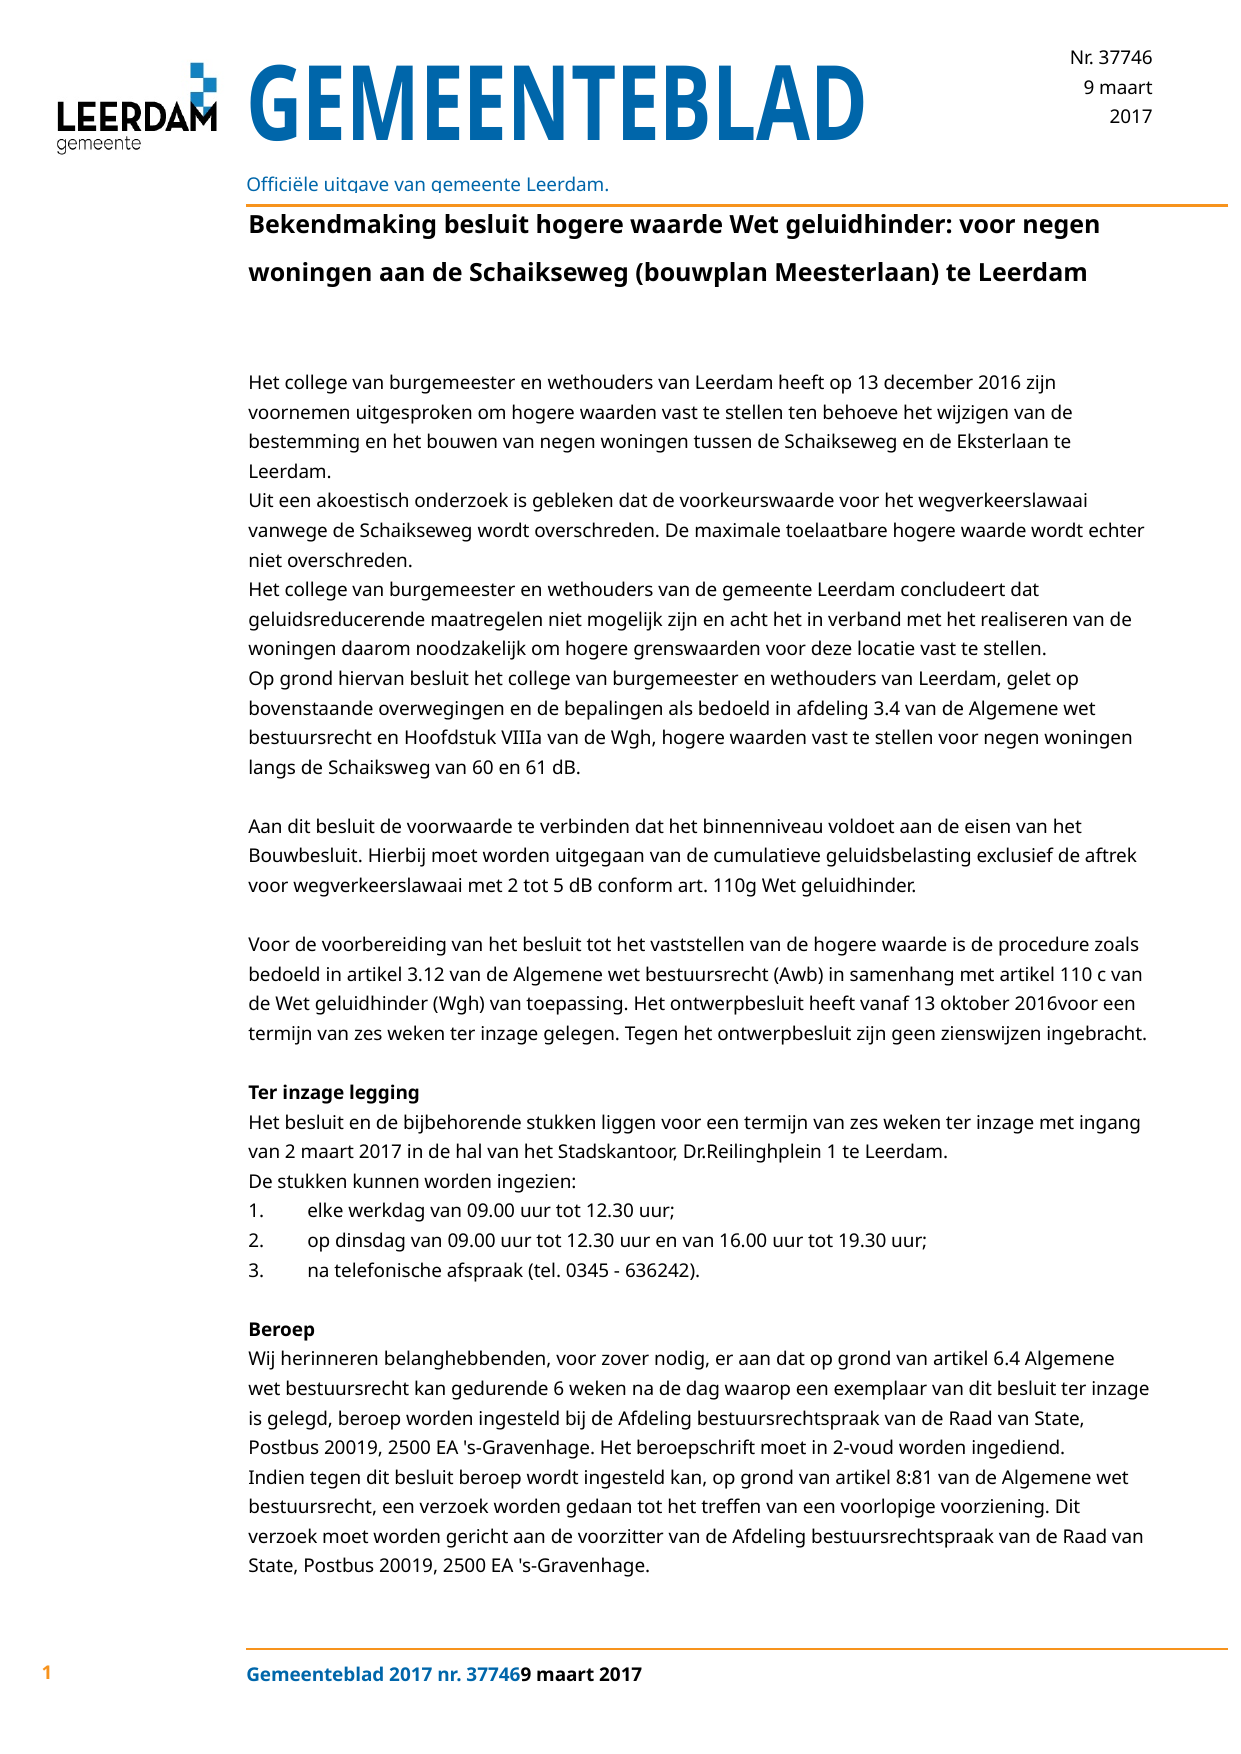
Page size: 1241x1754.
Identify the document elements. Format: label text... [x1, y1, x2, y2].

text Het college van burgemeester en wethouders van Leerdam heeft op 13 december 2016 zijn voornemen uitgesproken om hogere waarden vast te stellen ten behoeve het wijzigen van de bestemming en het bouwen van negen woningen tussen de Schaikseweg en de Eksterlaan te Leerdam. [248, 369, 1152, 484]
text Bekendmaking besluit hogere waarde Wet geluidhinder: voor negen woningen aan de Schaikseweg (bouwplan Meesterlaan) te Leerdam [248, 207, 1152, 288]
text Indien tegen dit besluit beroep wordt ingesteld kan, op grond van artikel 8:81 van de Algemene wet bestuursrecht, een verzoek worden gedaan tot het treffen van een voorlopige voorziening. Dit verzoek moet worden gericht aan de voorzitter van de Afdeling bestuursrechtspraak van de Raad van State, Postbus 20019, 2500 EA 's-Gravenhage. [248, 1464, 1152, 1578]
text Uit een akoestisch onderzoek is gebleken dat de voorkeurswaarde voor het wegverkeerslawaai vanwege de Schaikseweg wordt overschreden. De maximale toelaatbare hogere waarde wordt echter niet overschreden. [248, 488, 1152, 573]
text Ter inzage legging [248, 1079, 1152, 1105]
text Beroep [248, 1316, 1152, 1342]
text De stukken kunnen worden ingezien: [248, 1168, 1152, 1194]
text Wij herinneren belanghebbenden, voor zover nodig, er aan dat op grond van artikel 6.4 Algemene wet bestuursrecht kan gedurende 6 weken na de dag waarop een exemplaar van dit besluit ter inzage is gelegd, beroep worden ingesteld bij de Afdeling bestuursrechtspraak van de Raad van State, Postbus 20019, 2500 EA 's-Gravenhage. Het beroepschrift moet in 2-voud worden ingediend. [248, 1346, 1152, 1460]
list na telefonische afspraak (tel. 0345 - 636242). [248, 1257, 1152, 1283]
text Op grond hiervan besluit het college van burgemeester en wethouders van Leerdam, gelet op bovenstaande overwegingen en de bepalingen als bedoeld in afdeling 3.4 van de Algemene wet bestuursrecht en Hoofdstuk VIIIa van de Wgh, hogere waarden vast te stellen voor negen woningen langs de Schaiksweg van 60 en 61 dB. [248, 665, 1152, 780]
text Voor de voorbereiding van het besluit tot het vaststellen van de hogere waarde is de procedure zoals bedoeld in artikel 3.12 van de Algemene wet bestuursrecht (Awb) in samenhang met artikel 110 c van de Wet geluidhinder (Wgh) van toepassing. Het ontwerpbesluit heeft vanaf 13 oktober 2016voor een termijn van zes weken ter inzage gelegen. Tegen het ontwerpbesluit zijn geen zienswijzen ingebracht. [248, 931, 1152, 1046]
list op dinsdag van 09.00 uur tot 12.30 uur en van 16.00 uur tot 19.30 uur; [248, 1227, 1152, 1253]
text Aan dit besluit de voorwaarde te verbinden dat het binnenniveau voldoet aan de eisen van het Bouwbesluit. Hierbij moet worden uitgegaan van de cumulatieve geluidsbelasting exclusief de aftrek voor wegverkeerslawaai met 2 tot 5 dB conform art. 110g Wet geluidhinder. [248, 813, 1152, 898]
picture [41, 47, 231, 172]
text Het besluit en de bijbehorende stukken liggen voor een termijn van zes weken ter inzage met ingang van 2 maart 2017 in de hal van het Stadskantoor, Dr.Reilinghplein 1 te Leerdam. [248, 1109, 1152, 1164]
list elke werkdag van 09.00 uur tot 12.30 uur; [248, 1198, 1152, 1223]
text Het college van burgemeester en wethouders van de gemeente Leerdam concludeert dat geluidsreducerende maatregelen niet mogelijk zijn en acht het in verband met het realiseren van de woningen daarom noodzakelijk om hogere grenswaarden voor deze locatie vast te stellen. [248, 576, 1152, 661]
